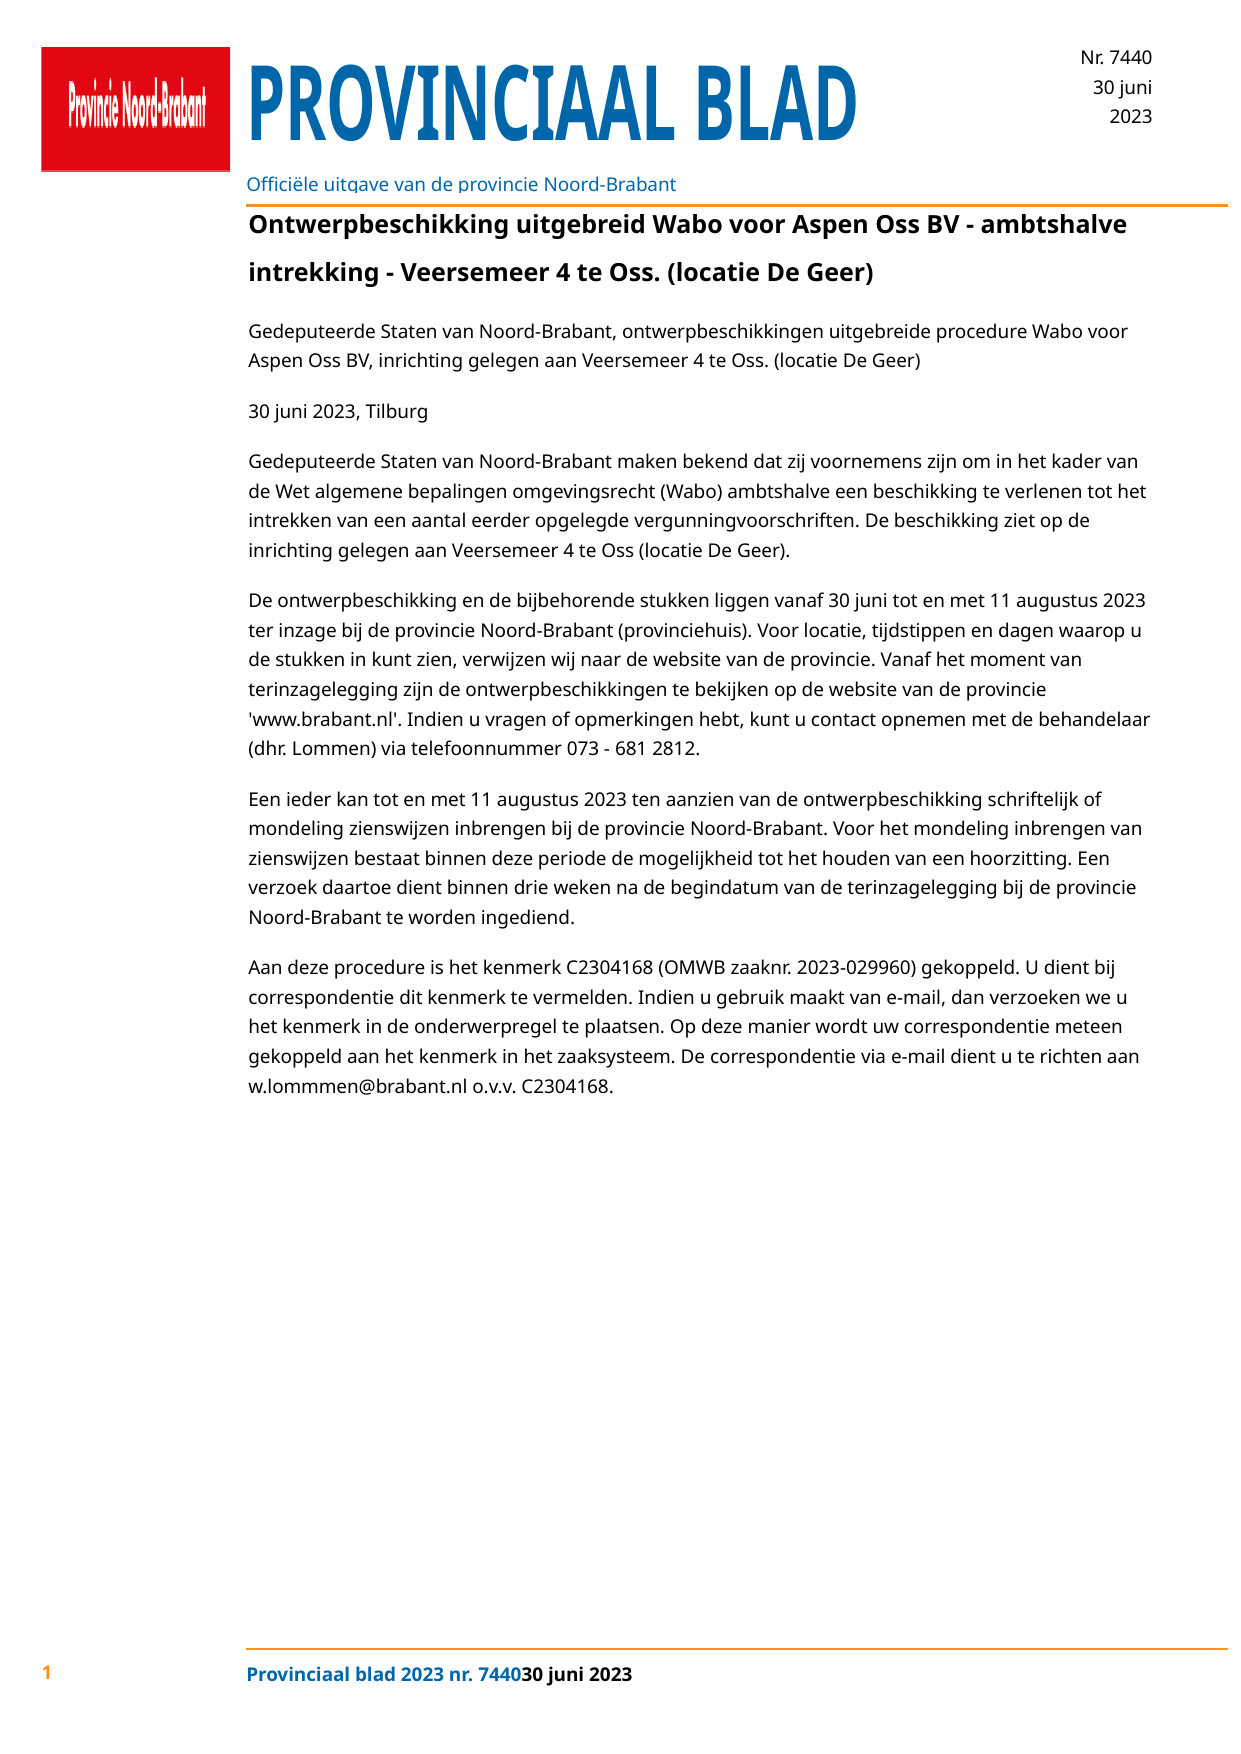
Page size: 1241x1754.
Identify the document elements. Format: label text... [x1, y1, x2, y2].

text Een ieder kan tot en met 11 augustus 2023 ten aanzien van de ontwerpbeschikking schriftelijk of mondeling zienswijzen inbrengen bij de provincie Noord-Brabant. Voor het mondeling inbrengen van zienswijzen bestaat binnen deze periode de mogelijkheid tot het houden van een hoorzitting. Een verzoek daartoe dient binnen drie weken na de begindatum van de terinzagelegging bij de provincie Noord-Brabant te worden ingediend. [248, 786, 1152, 930]
text Gedeputeerde Staten van Noord-Brabant maken bekend dat zij voornemens zijn om in het kader van de Wet algemene bepalingen omgevingsrecht (Wabo) ambtshalve een beschikking te verlenen tot het intrekken van een aantal eerder opgelegde vergunningvoorschriften. De beschikking ziet op de inrichting gelegen aan Veersemeer 4 te Oss (locatie De Geer). [248, 448, 1152, 563]
text De ontwerpbeschikking en de bijbehorende stukken liggen vanaf 30 juni tot en met 11 augustus 2023 ter inzage bij de provincie Noord-Brabant (provinciehuis). Voor locatie, tijdstippen en dagen waarop u de stukken in kunt zien, verwijzen wij naar de website van de provincie. Vanaf het moment van terinzagelegging zijn de ontwerpbeschikkingen te bekijken op de website van de provincie 'www.brabant.nl'. Indien u vragen of opmerkingen hebt, kunt u contact opnemen met de behandelaar (dhr. Lommen) via telefoonnummer 073 - 681 2812. [248, 587, 1152, 761]
text Gedeputeerde Staten van Noord-Brabant, ontwerpbeschikkingen uitgebreide procedure Wabo voor Aspen Oss BV, inrichting gelegen aan Veersemeer 4 te Oss. (locatie De Geer) [248, 318, 1152, 373]
text Aan deze procedure is het kenmerk C2304168 (OMWB zaaknr. 2023-029960) gekoppeld. U dient bij correspondentie dit kenmerk te vermelden. Indien u gebruik maakt van e-mail, dan verzoeken we u het kenmerk in de onderwerpregel te plaatsen. Op deze manier wordt uw correspondentie meteen gekoppeld aan het kenmerk in het zaaksysteem. De correspondentie via e-mail dient u te richten aan w.lommmen@brabant.nl o.v.v. C2304168. [248, 954, 1152, 1099]
text Ontwerpbeschikking uitgebreid Wabo voor Aspen Oss BV - ambtshalve intrekking - Veersemeer 4 te Oss. (locatie De Geer) [248, 207, 1152, 288]
picture [41, 47, 231, 172]
text 30 juni 2023, Tilburg [248, 398, 1152, 424]
